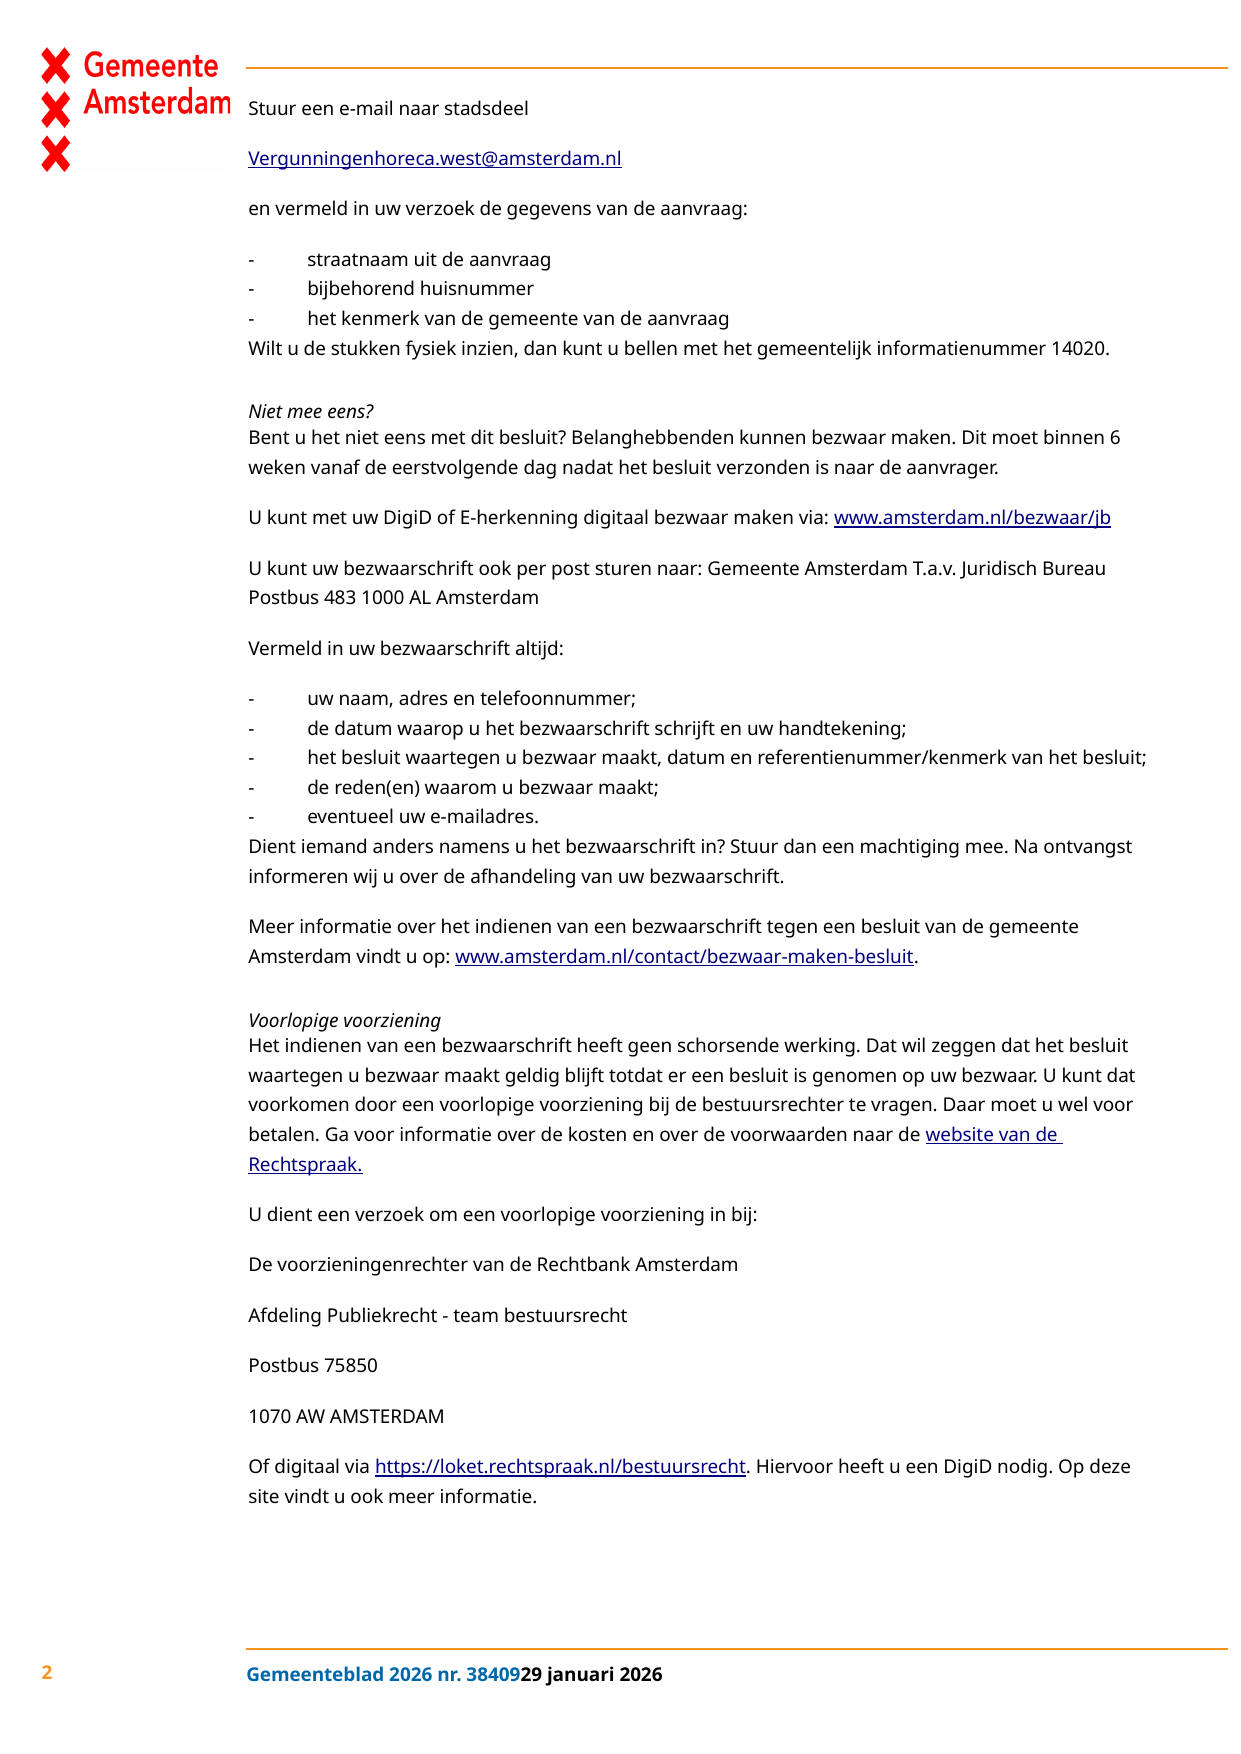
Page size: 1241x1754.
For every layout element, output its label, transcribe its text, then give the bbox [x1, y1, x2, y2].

text U kunt met uw DigiD of E-herkenning digitaal bezwaar maken via: www.amsterdam.nl/bezwaar/jb [248, 504, 1152, 530]
text Afdeling Publiekrecht - team bestuursrecht [248, 1302, 1152, 1328]
list straatnaam uit de aanvraag [248, 246, 1152, 272]
text 1070 AW AMSTERDAM [248, 1403, 1152, 1429]
text U kunt uw bezwaarschrift ook per post sturen naar: Gemeente Amsterdam T.a.v. Juridisch Bureau Postbus 483 1000 AL Amsterdam [248, 555, 1152, 610]
list de reden(en) waarom u bezwaar maakt; [248, 774, 1152, 800]
list uw naam, adres en telefoonnummer; [248, 685, 1152, 711]
text Vermeld in uw bezwaarschrift altijd: [248, 635, 1152, 661]
text Voorlopige voorziening [248, 1007, 1152, 1032]
list bijbehorend huisnummer [248, 276, 1152, 301]
list het kenmerk van de gemeente van de aanvraag [248, 305, 1152, 331]
text Wilt u de stukken fysiek inzien, dan kunt u bellen met het gemeentelijk informatienummer 14020. [248, 335, 1152, 361]
text Bent u het niet eens met dit besluit? Belanghebbenden kunnen bezwaar maken. Dit moet binnen 6 weken vanaf de eerstvolgende dag nadat het besluit verzonden is naar de aanvrager. [248, 424, 1152, 480]
text Of digitaal via https://loket.rechtspraak.nl/bestuursrecht. Hiervoor heeft u een DigiD nodig. Op deze site vindt u ook meer informatie. [248, 1453, 1152, 1509]
text Stuur een e-mail naar stadsdeel [248, 95, 1152, 121]
list de datum waarop u het bezwaarschrift schrijft en uw handtekening; [248, 715, 1152, 741]
text Het indienen van een bezwaarschrift heeft geen schorsende werking. Dat wil zeggen dat het besluit waartegen u bezwaar maakt geldig blijft totdat er een besluit is genomen op uw bezwaar. U kunt dat voorkomen door een voorlopige voorziening bij de bestuursrechter te vragen. Daar moet u wel voor betalen. Ga voor informatie over de kosten en over de voorwaarden naar de website van de Rechtspraak. [248, 1032, 1152, 1177]
text en vermeld in uw verzoek de gegevens van de aanvraag: [248, 196, 1152, 221]
text Postbus 75850 [248, 1352, 1152, 1378]
list het besluit waartegen u bezwaar maakt, datum en referentienummer/kenmerk van het besluit; [248, 744, 1152, 770]
text Vergunningenhoreca.west@amsterdam.nl [248, 145, 1152, 171]
text De voorzieningenrechter van de Rechtbank Amsterdam [248, 1252, 1152, 1277]
text Niet mee eens? [248, 399, 1152, 424]
text Meer informatie over het indienen van een bezwaarschrift tegen een besluit van de gemeente Amsterdam vindt u op: www.amsterdam.nl/contact/bezwaar-maken-besluit. [248, 913, 1152, 968]
text Dient iemand anders namens u het bezwaarschrift in? Stuur dan een machtiging mee. Na ontvangst informeren wij u over de afhandeling van uw bezwaarschrift. [248, 833, 1152, 888]
text U dient een verzoek om een voorlopige voorziening in bij: [248, 1201, 1152, 1227]
picture [41, 47, 231, 172]
list eventueel uw e-mailadres. [248, 804, 1152, 829]
